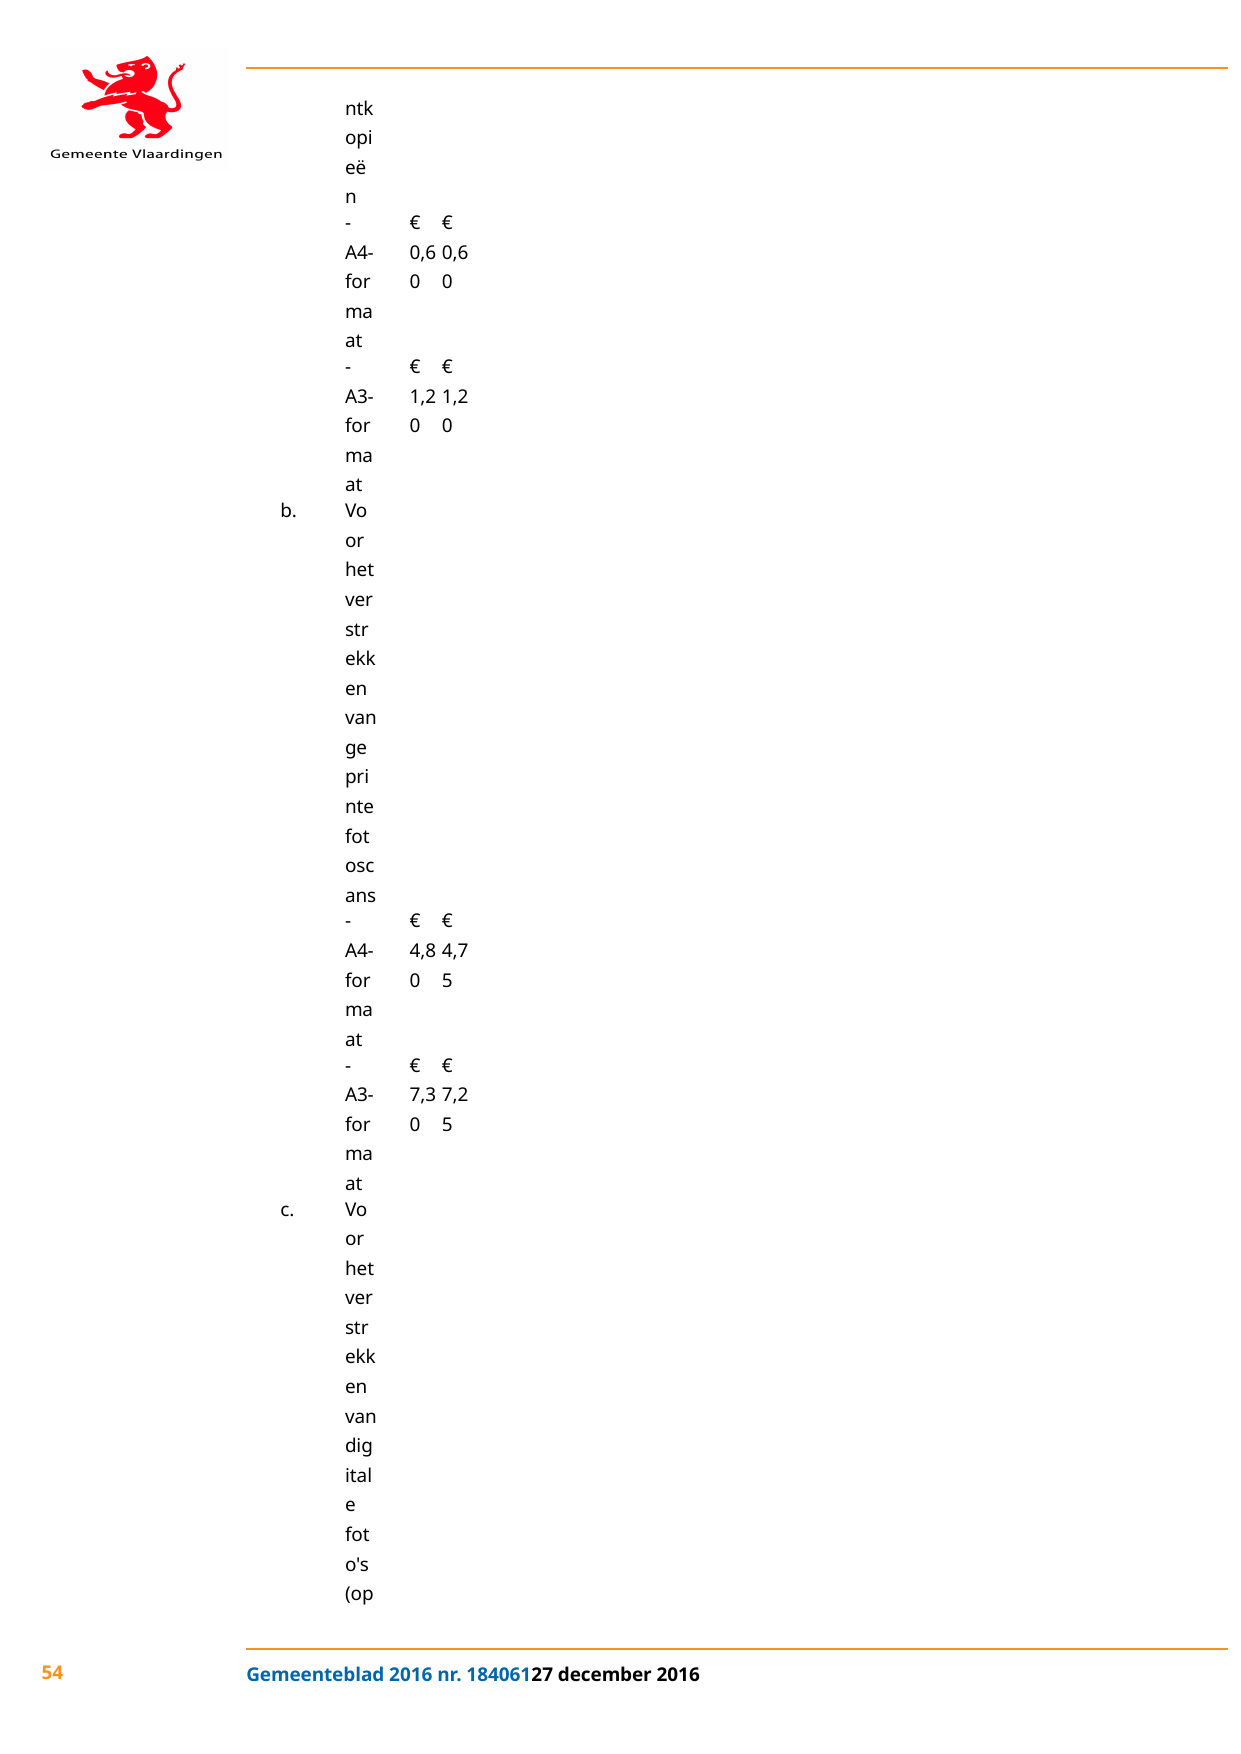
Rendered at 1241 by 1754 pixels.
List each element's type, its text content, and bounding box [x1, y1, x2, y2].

table_cell - A4-formaat [345, 908, 377, 1052]
picture [41, 47, 231, 172]
table_cell [377, 498, 409, 908]
table_cell [248, 1052, 280, 1196]
table_cell € 1,20 [442, 353, 474, 497]
table_cell [248, 498, 280, 908]
table_cell [409, 1196, 442, 1606]
table_cell [313, 1052, 345, 1196]
table_cell Voor het verstrekken van geprinte fotoscans [345, 498, 377, 908]
table_cell [313, 353, 345, 497]
table_cell [248, 95, 280, 209]
table_cell € 7,30 [409, 1052, 442, 1196]
table_cell [280, 1052, 312, 1196]
table_cell [409, 95, 442, 209]
table_cell € 7,25 [442, 1052, 474, 1196]
table_cell [377, 209, 409, 353]
table_cell [377, 95, 409, 209]
table_cell c. [280, 1196, 312, 1606]
table_cell € 4,80 [409, 908, 442, 1052]
table_cell ntkopieën [345, 95, 377, 209]
table_cell [248, 209, 280, 353]
table_cell - A3-formaat [345, 1052, 377, 1196]
table_cell [313, 95, 345, 209]
table_cell [377, 908, 409, 1052]
table_cell [280, 209, 312, 353]
table_cell [442, 1196, 474, 1606]
table_cell [377, 1196, 409, 1606]
table_cell € 0,60 [409, 209, 442, 353]
table_cell [248, 353, 280, 497]
table_cell - A3-formaat [345, 353, 377, 497]
table_cell [442, 498, 474, 908]
table_cell [313, 1196, 345, 1606]
table_cell € 1,20 [409, 353, 442, 497]
table_cell [280, 95, 312, 209]
table_cell [248, 1196, 280, 1606]
table_cell [442, 95, 474, 209]
table_cell € 4,75 [442, 908, 474, 1052]
table_cell [280, 908, 312, 1052]
table_cell [313, 209, 345, 353]
table_cell [409, 498, 442, 908]
table_cell [313, 498, 345, 908]
table_cell [377, 353, 409, 497]
table_cell € 0,60 [442, 209, 474, 353]
table_cell b. [280, 498, 312, 908]
table_cell [377, 1052, 409, 1196]
table_cell [280, 353, 312, 497]
table_cell [248, 908, 280, 1052]
table_cell - A4-formaat [345, 209, 377, 353]
table_cell Voor het verstrekken van digitale foto's (op [345, 1196, 377, 1606]
table_cell [313, 908, 345, 1052]
